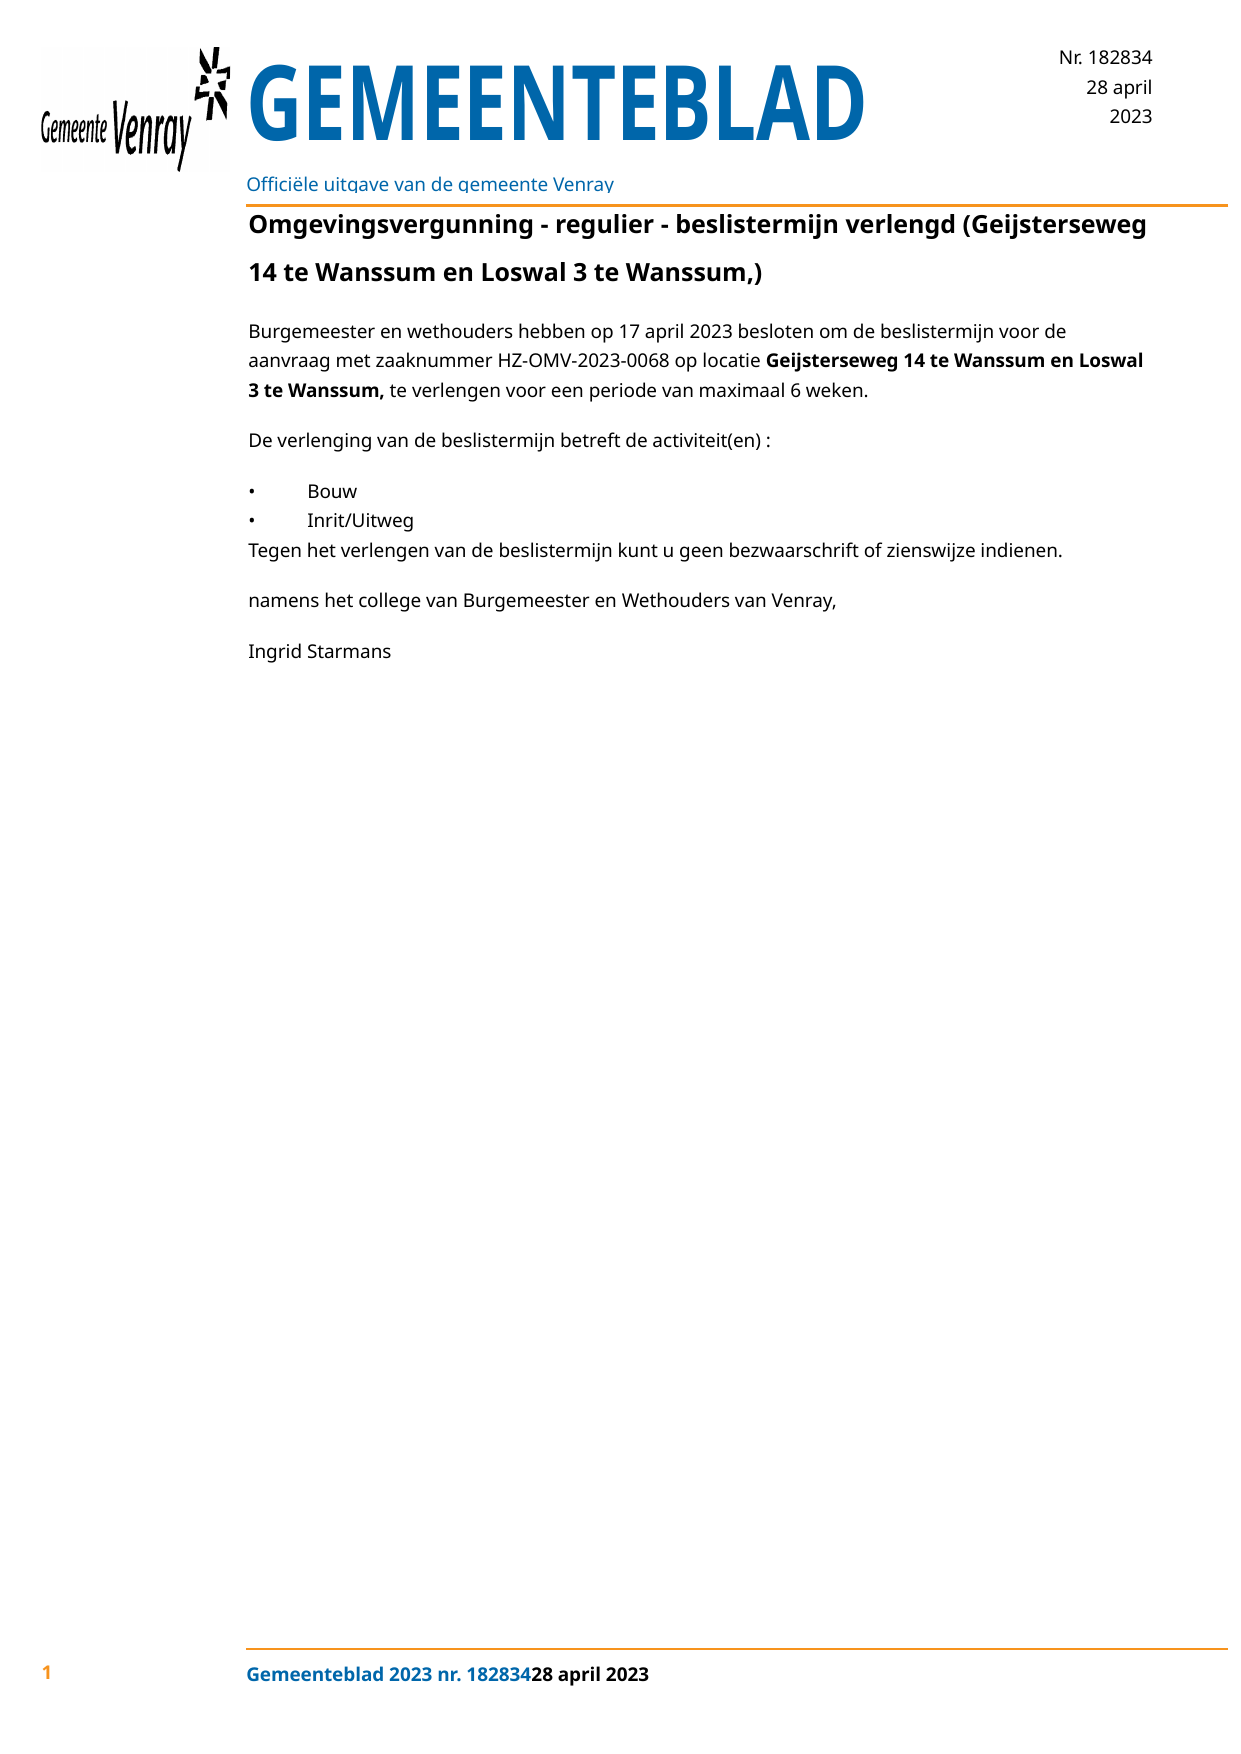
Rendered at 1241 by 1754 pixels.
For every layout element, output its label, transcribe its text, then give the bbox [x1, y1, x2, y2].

text Burgemeester en wethouders hebben op 17 april 2023 besloten om de beslistermijn voor de aanvraag met zaaknummer HZ-OMV-2023-0068 op locatie Geijsterseweg 14 te Wanssum en Loswal 3 te Wanssum, te verlengen voor een periode van maximaal 6 weken. [248, 318, 1152, 403]
list Bouw [248, 478, 1152, 504]
text Omgevingsvergunning - regulier - beslistermijn verlengd (Geijsterseweg 14 te Wanssum en Loswal 3 te Wanssum,) [248, 207, 1152, 288]
text namens het college van Burgemeester en Wethouders van Venray, [248, 587, 1152, 613]
text Ingrid Starmans [248, 638, 1152, 664]
list Inrit/Uitweg [248, 507, 1152, 533]
text Tegen het verlengen van de beslistermijn kunt u geen bezwaarschrift of zienswijze indienen. [248, 537, 1152, 563]
text De verlenging van de beslistermijn betreft de activiteit(en) : [248, 427, 1152, 453]
picture [41, 47, 231, 172]
